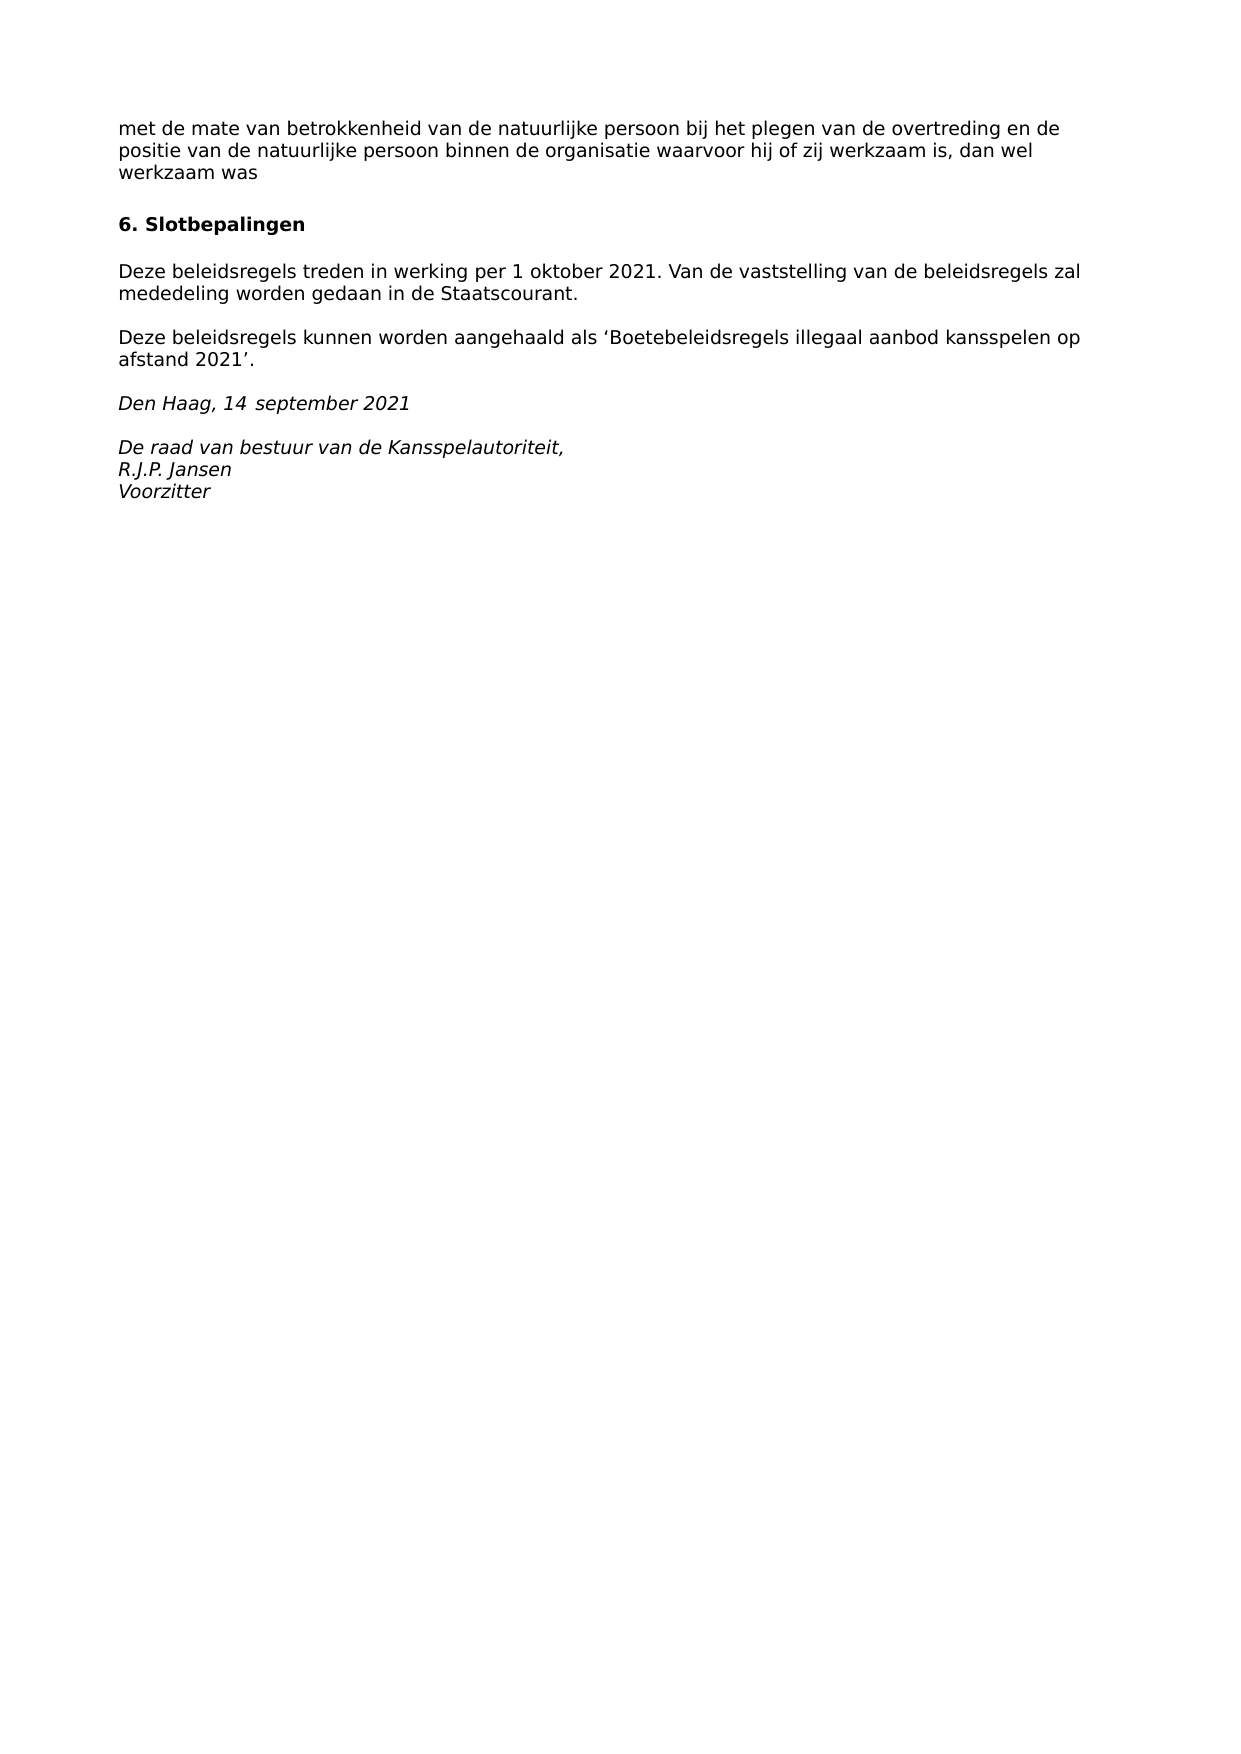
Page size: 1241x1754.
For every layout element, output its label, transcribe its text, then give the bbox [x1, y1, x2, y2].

text Den Haag, 14 september 2021 [118, 393, 1122, 415]
text De raad van bestuur van de Kansspelautoriteit, R.J.P. Jansen Voorzitter [118, 437, 1122, 502]
text Deze beleidsregels treden in werking per 1 oktober 2021. Van de vaststelling van de beleidsregels zal mededeling worden gedaan in de Staatscourant. [118, 261, 1122, 305]
text met de mate van betrokkenheid van de natuurlijke persoon bij het plegen van de overtreding en de positie van de natuurlijke persoon binnen de organisatie waarvoor hij of zij werkzaam is, dan wel werkzaam was [118, 118, 1122, 184]
text Deze beleidsregels kunnen worden aangehaald als ‘Boetebeleidsregels illegaal aanbod kansspelen op afstand 2021’. [118, 327, 1122, 371]
subtitle 6. Slotbepalingen [118, 214, 1122, 236]
